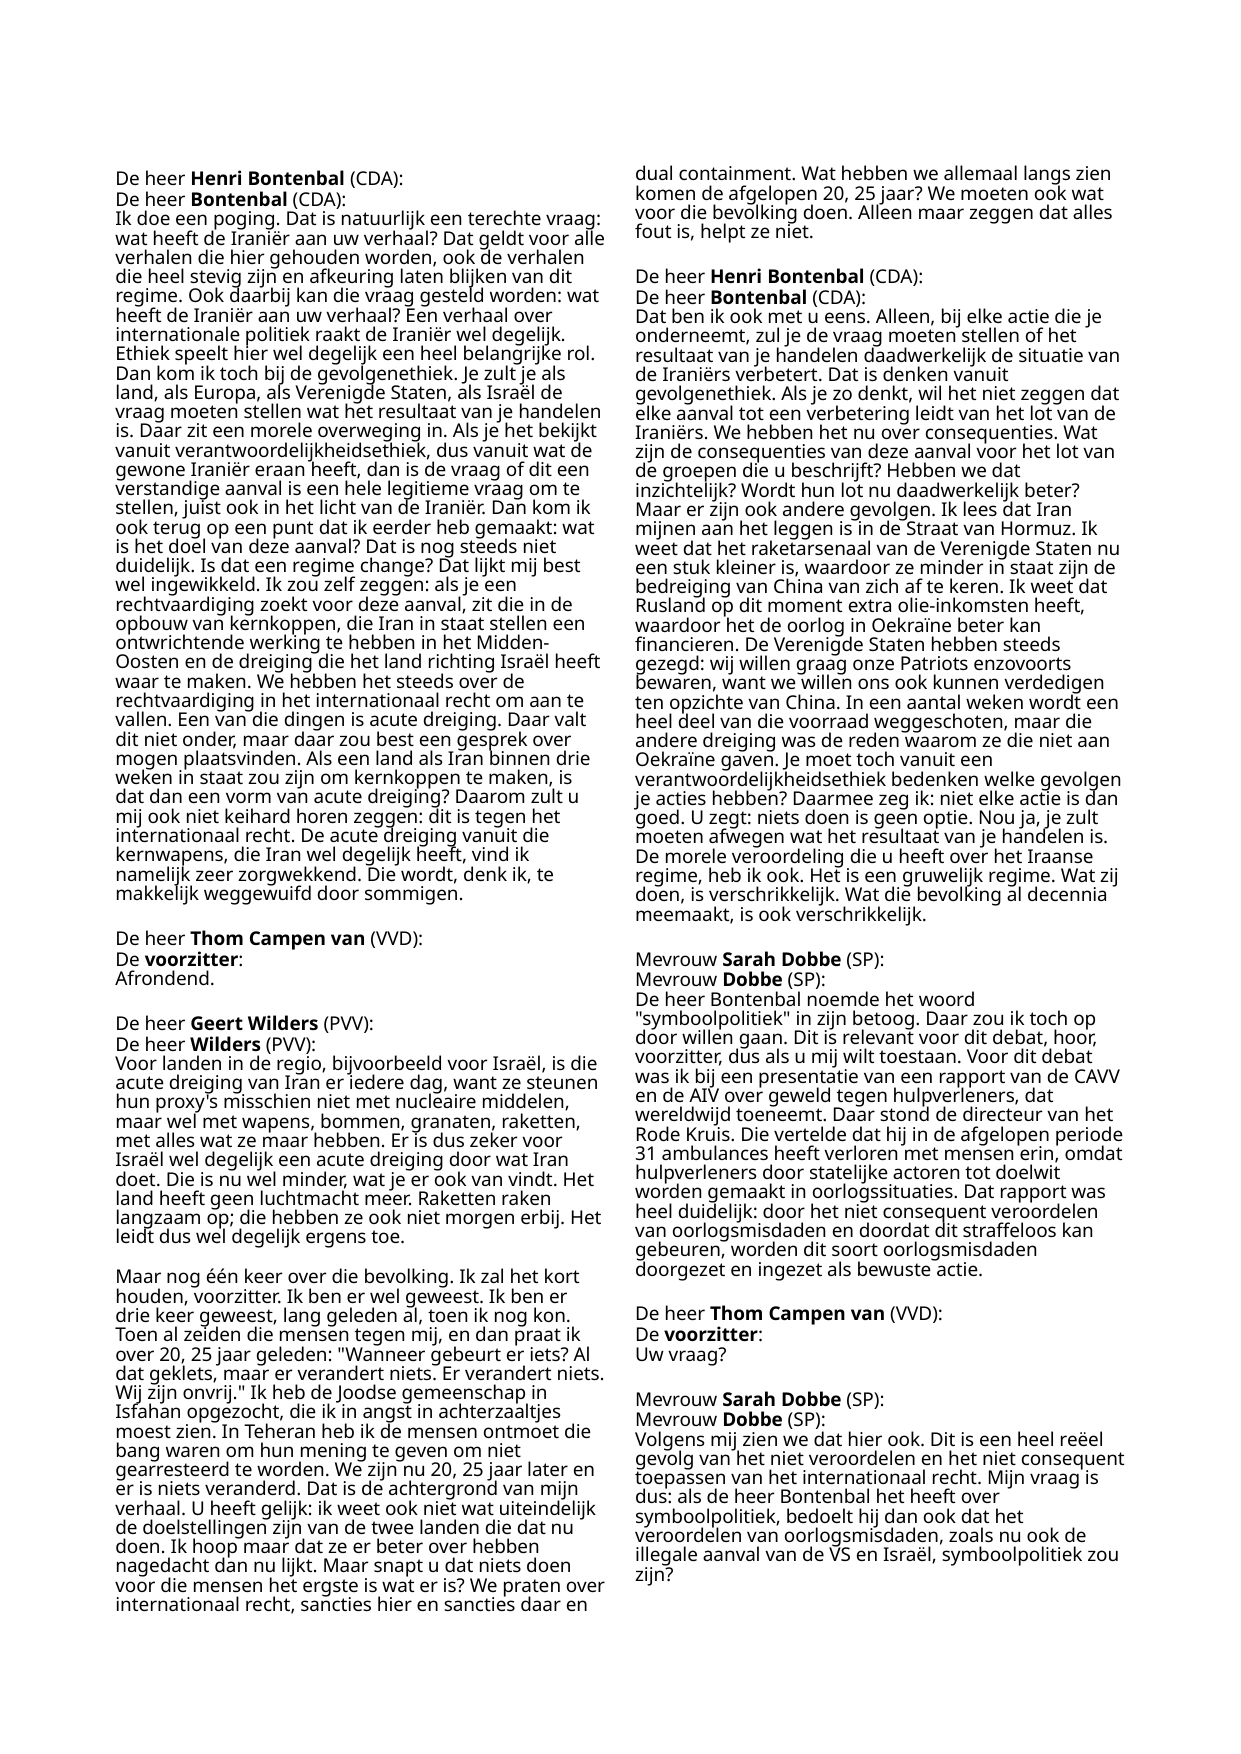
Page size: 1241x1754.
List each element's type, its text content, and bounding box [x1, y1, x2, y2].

text De voorzitter: [115, 951, 605, 970]
text De heer Wilders (PVV): [115, 1036, 605, 1055]
text Dat ben ik ook met u eens. Alleen, bij elke actie die je onderneemt, zul je de vraag moeten stellen of het resultaat van je handelen daadwerkelijk de situatie van de Iraniërs verbetert. Dat is denken vanuit gevolgenethiek. Als je zo denkt, wil het niet zeggen dat elke aanval tot een verbetering leidt van het lot van de Iraniërs. We hebben het nu over consequenties. Wat zijn de consequenties van deze aanval voor het lot van de groepen die u beschrijft? Hebben we dat inzichtelijk? Wordt hun lot nu daadwerkelijk beter? Maar er zijn ook andere gevolgen. Ik lees dat Iran mijnen aan het leggen is in de Straat van Hormuz. Ik weet dat het raketarsenaal van de Verenigde Staten nu een stuk kleiner is, waardoor ze minder in staat zijn de bedreiging van China van zich af te keren. Ik weet dat Rusland op dit moment extra olie-inkomsten heeft, waardoor het de oorlog in Oekraïne beter kan financieren. De Verenigde Staten hebben steeds gezegd: wij willen graag onze Patriots enzovoorts bewaren, want we willen ons ook kunnen verdedigen ten opzichte van China. In een aantal weken wordt een heel deel van die voorraad weggeschoten, maar die andere dreiging was de reden waarom ze die niet aan Oekraïne gaven. Je moet toch vanuit een verantwoordelijkheidsethiek bedenken welke gevolgen je acties hebben? Daarmee zeg ik: niet elke actie is dan goed. U zegt: niets doen is geen optie. Nou ja, je zult moeten afwegen wat het resultaat van je handelen is. De morele veroordeling die u heeft over het Iraanse regime, heb ik ook. Het is een gruwelijk regime. Wat zij doen, is verschrikkelijk. Wat die bevolking al decennia meemaakt, is ook verschrikkelijk. [635, 308, 1125, 925]
text Voor landen in de regio, bijvoorbeeld voor Israël, is die acute dreiging van Iran er iedere dag, want ze steunen hun proxy's misschien niet met nucleaire middelen, maar wel met wapens, bommen, granaten, raketten, met alles wat ze maar hebben. Er is dus zeker voor Israël wel degelijk een acute dreiging door wat Iran doet. Die is nu wel minder, wat je er ook van vindt. Het land heeft geen luchtmacht meer. Raketten raken langzaam op; die hebben ze ook niet morgen erbij. Het leidt dus wel degelijk ergens toe. [115, 1055, 605, 1248]
text De heer Thom Campen van (VVD): [115, 925, 605, 951]
text De heer Bontenbal (CDA): [635, 289, 1125, 308]
text De voorzitter: [635, 1326, 1125, 1346]
text Mevrouw Sarah Dobbe (SP): [635, 946, 1125, 971]
text Mevrouw Dobbe (SP): [635, 1411, 1125, 1431]
text De heer Thom Campen van (VVD): [635, 1301, 1125, 1326]
text De heer Bontenbal noemde het woord "symboolpolitiek" in zijn betoog. Daar zou ik toch op door willen gaan. Dit is relevant voor dit debat, hoor, voorzitter, dus als u mij wilt toestaan. Voor dit debat was ik bij een presentatie van een rapport van de CAVV en de AIV over geweld tegen hulpverleners, dat wereldwijd toeneemt. Daar stond de directeur van het Rode Kruis. Die vertelde dat hij in de afgelopen periode 31 ambulances heeft verloren met mensen erin, omdat hulpverleners door statelijke actoren tot doelwit worden gemaakt in oorlogssituaties. Dat rapport was heel duidelijk: door het niet consequent veroordelen van oorlogsmisdaden en doordat dit straffeloos kan gebeuren, worden dit soort oorlogsmisdaden doorgezet en ingezet als bewuste actie. [635, 991, 1125, 1280]
text Volgens mij zien we dat hier ook. Dit is een heel reëel gevolg van het niet veroordelen en het niet consequent toepassen van het internationaal recht. Mijn vraag is dus: als de heer Bontenbal het heeft over symboolpolitiek, bedoelt hij dan ook dat het veroordelen van oorlogsmisdaden, zoals nu ook de illegale aanval van de VS en Israël, symboolpolitiek zou zijn? [635, 1431, 1125, 1585]
text Uw vraag? [635, 1346, 1125, 1365]
text De heer Bontenbal (CDA): [115, 191, 605, 210]
text De heer Henri Bontenbal (CDA): [115, 165, 605, 191]
text Mevrouw Dobbe (SP): [635, 971, 1125, 991]
text Afrondend. [115, 970, 605, 989]
text Mevrouw Sarah Dobbe (SP): [635, 1386, 1125, 1411]
text dual containment. Wat hebben we allemaal langs zien komen de afgelopen 20, 25 jaar? We moeten ook wat voor die bevolking doen. Alleen maar zeggen dat alles fout is, helpt ze niet. [635, 165, 1125, 242]
text Ik doe een poging. Dat is natuurlijk een terechte vraag: wat heeft de Iraniër aan uw verhaal? Dat geldt voor alle verhalen die hier gehouden worden, ook de verhalen die heel stevig zijn en afkeuring laten blijken van dit regime. Ook daarbij kan die vraag gesteld worden: wat heeft de Iraniër aan uw verhaal? Een verhaal over internationale politiek raakt de Iraniër wel degelijk. Ethiek speelt hier wel degelijk een heel belangrijke rol. Dan kom ik toch bij de gevolgenethiek. Je zult je als land, als Europa, als Verenigde Staten, als Israël de vraag moeten stellen wat het resultaat van je handelen is. Daar zit een morele overweging in. Als je het bekijkt vanuit verantwoordelijkheidsethiek, dus vanuit wat de gewone Iraniër eraan heeft, dan is de vraag of dit een verstandige aanval is een hele legitieme vraag om te stellen, juist ook in het licht van de Iraniër. Dan kom ik ook terug op een punt dat ik eerder heb gemaakt: wat is het doel van deze aanval? Dat is nog steeds niet duidelijk. Is dat een regime change? Dat lijkt mij best wel ingewikkeld. Ik zou zelf zeggen: als je een rechtvaardiging zoekt voor deze aanval, zit die in de opbouw van kernkoppen, die Iran in staat stellen een ontwrichtende werking te hebben in het Midden-Oosten en de dreiging die het land richting Israël heeft waar te maken. We hebben het steeds over de rechtvaardiging in het internationaal recht om aan te vallen. Een van die dingen is acute dreiging. Daar valt dit niet onder, maar daar zou best een gesprek over mogen plaatsvinden. Als een land als Iran binnen drie weken in staat zou zijn om kernkoppen te maken, is dat dan een vorm van acute dreiging? Daarom zult u mij ook niet keihard horen zeggen: dit is tegen het internationaal recht. De acute dreiging vanuit die kernwapens, die Iran wel degelijk heeft, vind ik namelijk zeer zorgwekkend. Die wordt, denk ik, te makkelijk weggewuifd door sommigen. [115, 210, 605, 904]
text Maar nog één keer over die bevolking. Ik zal het kort houden, voorzitter. Ik ben er wel geweest. Ik ben er drie keer geweest, lang geleden al, toen ik nog kon. Toen al zeiden die mensen tegen mij, en dan praat ik over 20, 25 jaar geleden: "Wanneer gebeurt er iets? Al dat geklets, maar er verandert niets. Er verandert niets. Wij zijn onvrij." Ik heb de Joodse gemeenschap in Isfahan opgezocht, die ik in angst in achterzaaltjes moest zien. In Teheran heb ik de mensen ontmoet die bang waren om hun mening te geven om niet gearresteerd te worden. We zijn nu 20, 25 jaar later en er is niets veranderd. Dat is de achtergrond van mijn verhaal. U heeft gelijk: ik weet ook niet wat uiteindelijk de doelstellingen zijn van de twee landen die dat nu doen. Ik hoop maar dat ze er beter over hebben nagedacht dan nu lijkt. Maar snapt u dat niets doen voor die mensen het ergste is wat er is? We praten over internationaal recht, sancties hier en sancties daar en [115, 1268, 605, 1615]
text De heer Geert Wilders (PVV): [115, 1010, 605, 1036]
text De heer Henri Bontenbal (CDA): [635, 263, 1125, 289]
